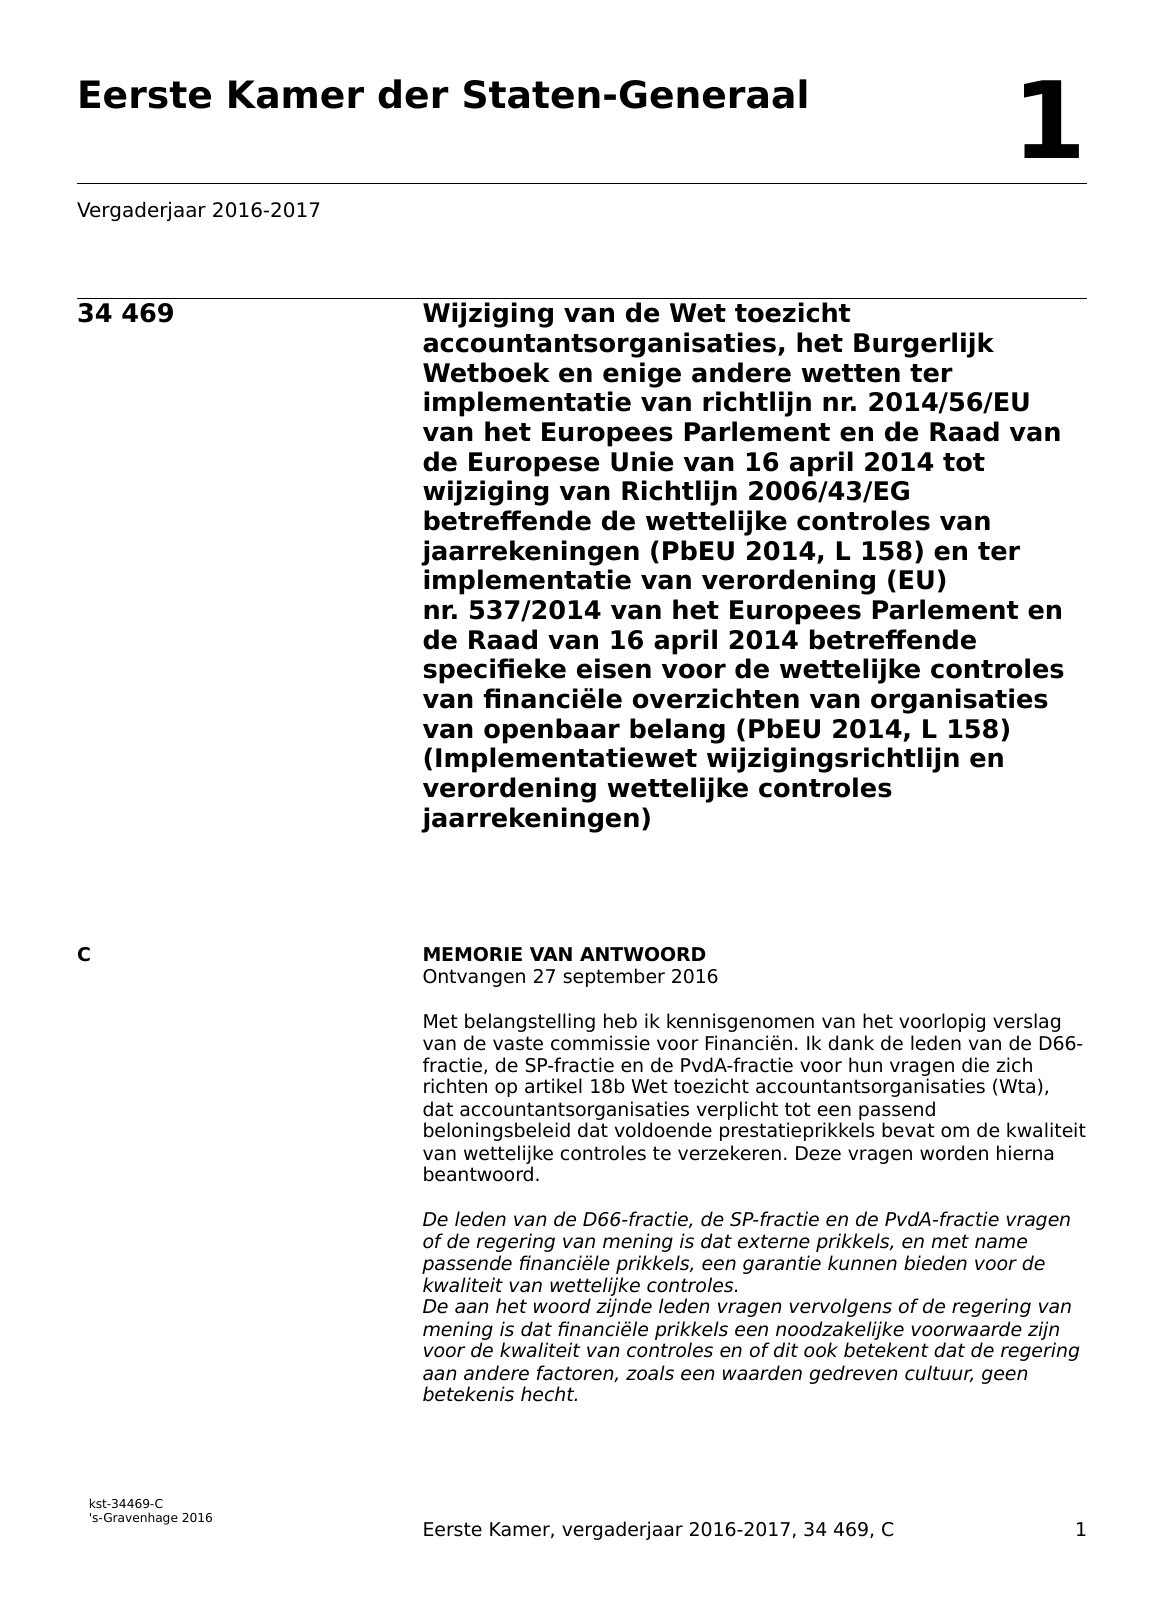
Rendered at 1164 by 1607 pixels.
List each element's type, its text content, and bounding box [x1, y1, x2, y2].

text De leden van de D66-fractie, de SP-fractie en de PvdA-fractie vragen of de regering van mening is dat externe prikkels, en met name passende financiële prikkels, een garantie kunnen bieden voor de kwaliteit van wettelijke controles. [422, 1208, 1087, 1296]
text De aan het woord zijnde leden vragen vervolgens of de regering van mening is dat financiële prikkels een noodzakelijke voorwaarde zijn voor de kwaliteit van controles en of dit ook betekent dat de regering aan andere factoren, zoals een waarden gedreven cultuur, geen betekenis hecht. [422, 1296, 1087, 1406]
subtitle 34 469 Wijziging van de Wet toezicht accountantsorganisaties, het Burgerlijk Wetboek en enige andere wetten ter implementatie van richtlijn nr. 2014/56/EU van het Europees Parlement en de Raad van de Europese Unie van 16 april 2014 tot wijziging van Richtlijn 2006/43/EG betreffende de wettelijke controles van jaarrekeningen (PbEU 2014, L 158) en ter implementatie van verordening (EU) nr. 537/2014 van het Europees Parlement en de Raad van 16 april 2014 betreffende specifieke eisen voor de wettelijke controles van financiële overzichten van organisaties van openbaar belang (PbEU 2014, L 158) (Implementatiewet wijzigingsrichtlijn en verordening wettelijke controles jaarrekeningen) [77, 299, 1087, 833]
subtitle C MEMORIE VAN ANTWOORD [77, 944, 1087, 966]
text kst-34469-C [88, 1497, 323, 1511]
text Met belangstelling heb ik kennisgenomen van het voorlopig verslag van de vaste commissie voor Financiën. Ik dank de leden van de D66-fractie, de SP-fractie en de PvdA-fractie voor hun vragen die zich richten op artikel 18b Wet toezicht accountantsorganisaties (Wta), dat accountantsorganisaties verplicht tot een passend beloningsbeleid dat voldoende prestatieprikkels bevat om de kwaliteit van wettelijke controles te verzekeren. Deze vragen worden hierna beantwoord. [422, 1011, 1087, 1186]
table_header 1 [886, 59, 1087, 183]
text 's-Gravenhage 2016 [88, 1511, 323, 1525]
table_cell Vergaderjaar 2016-2017 [77, 184, 1087, 298]
table_header Eerste Kamer der Staten-Generaal [77, 59, 886, 183]
text Ontvangen 27 september 2016 [422, 966, 1087, 988]
